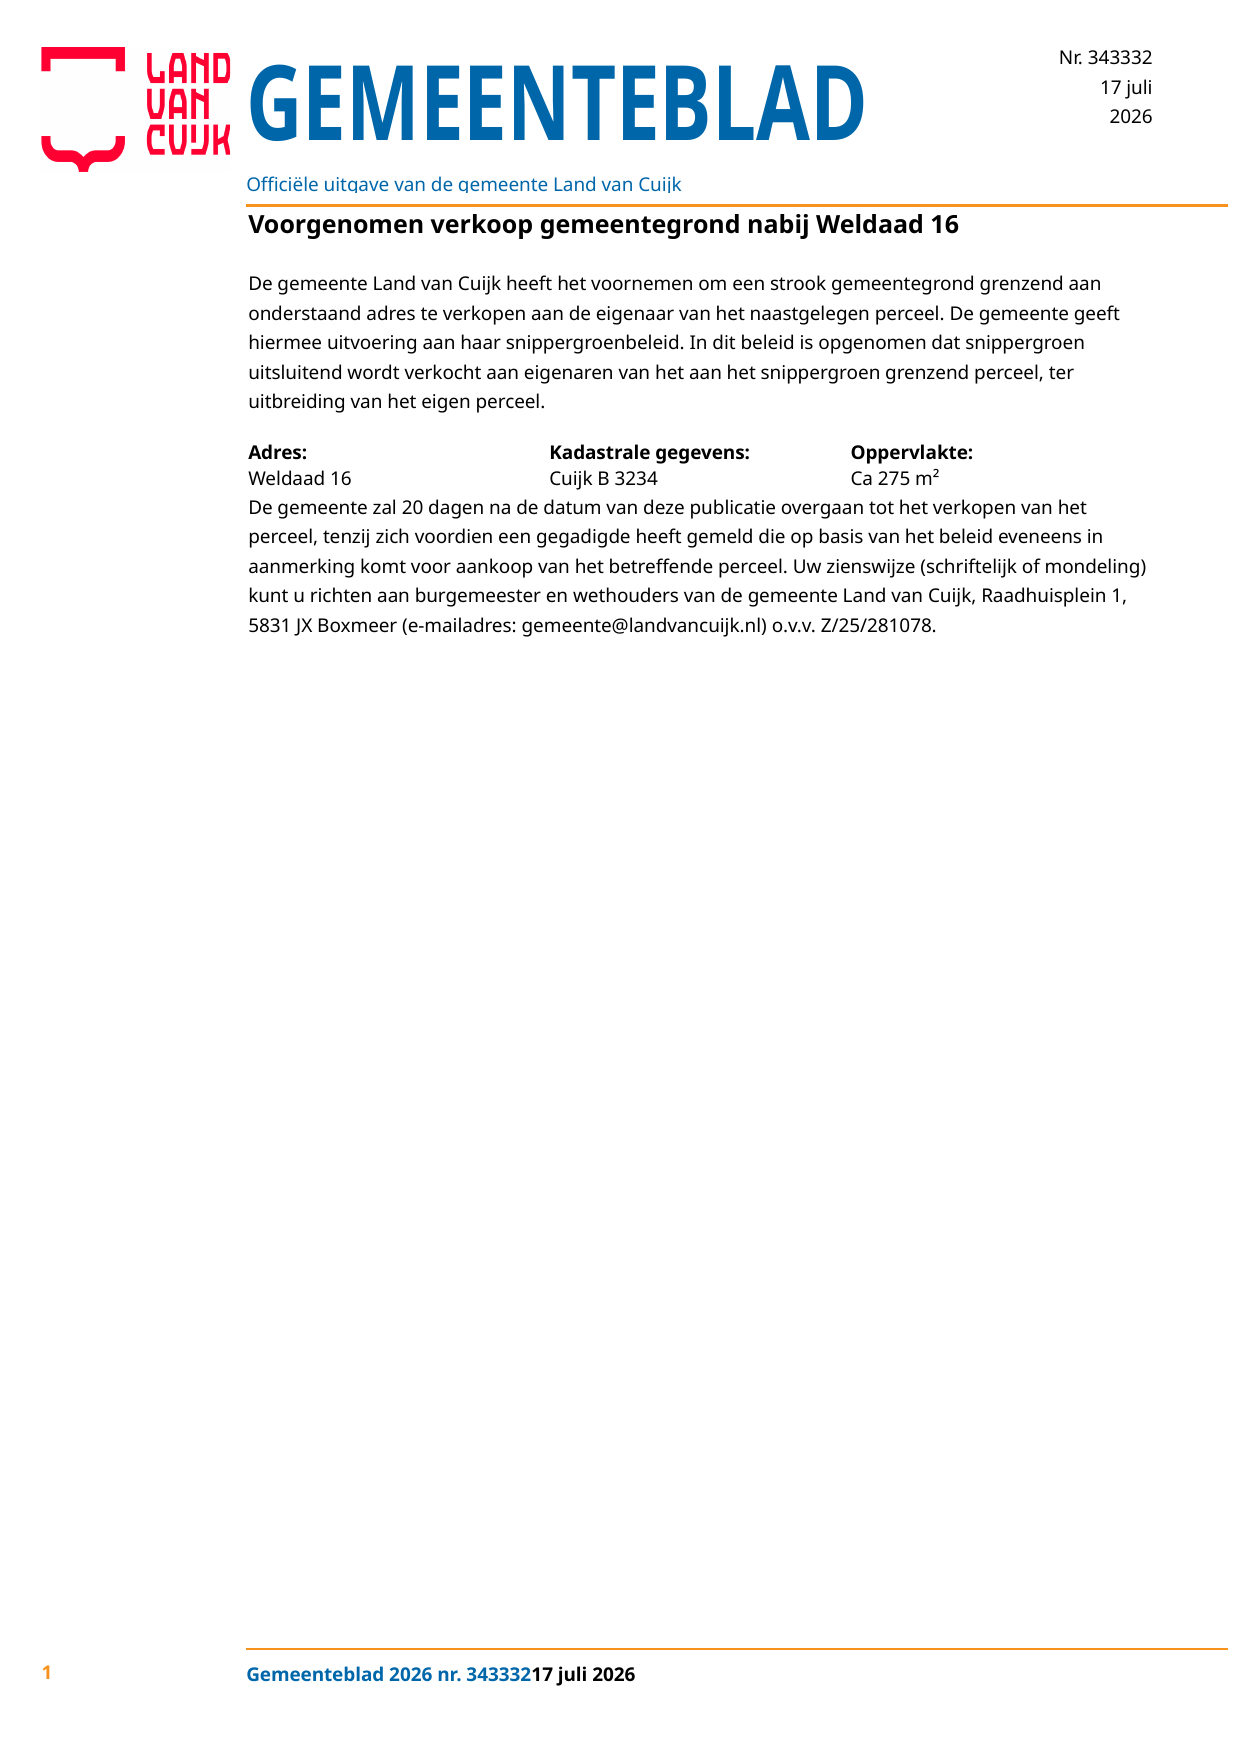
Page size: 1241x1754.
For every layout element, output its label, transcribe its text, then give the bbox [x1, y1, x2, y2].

table_header Oppervlakte: [850, 439, 1152, 465]
text De gemeente Land van Cuijk heeft het voornemen om een strook gemeentegrond grenzend aan onderstaand adres te verkopen aan de eigenaar van het naastgelegen perceel. De gemeente geeft hiermee uitvoering aan haar snippergroenbeleid. In dit beleid is opgenomen dat snippergroen uitsluitend wordt verkocht aan eigenaren van het aan het snippergroen grenzend perceel, ter uitbreiding van het eigen perceel. [248, 270, 1152, 414]
text De gemeente zal 20 dagen na de datum van deze publicatie overgaan tot het verkopen van het perceel, tenzij zich voordien een gegadigde heeft gemeld die op basis van het beleid eveneens in aanmerking komt voor aankoop van het betreffende perceel. Uw zienswijze (schriftelijk of mondeling) kunt u richten aan burgemeester en wethouders van de gemeente Land van Cuijk, Raadhuisplein 1, 5831 JX Boxmeer (e-mailadres: gemeente@landvancuijk.nl) o.v.v. Z/25/281078. [248, 494, 1152, 638]
table_header Kadastrale gegevens: [549, 439, 850, 465]
table_header Adres: [248, 439, 549, 465]
table_cell Weldaad 16 [248, 465, 549, 491]
text Voorgenomen verkoop gemeentegrond nabij Weldaad 16 [248, 207, 1152, 241]
picture [41, 47, 231, 172]
table_cell Cuijk B 3234 [549, 465, 850, 491]
table_cell Ca 275 m² [850, 465, 1152, 491]
